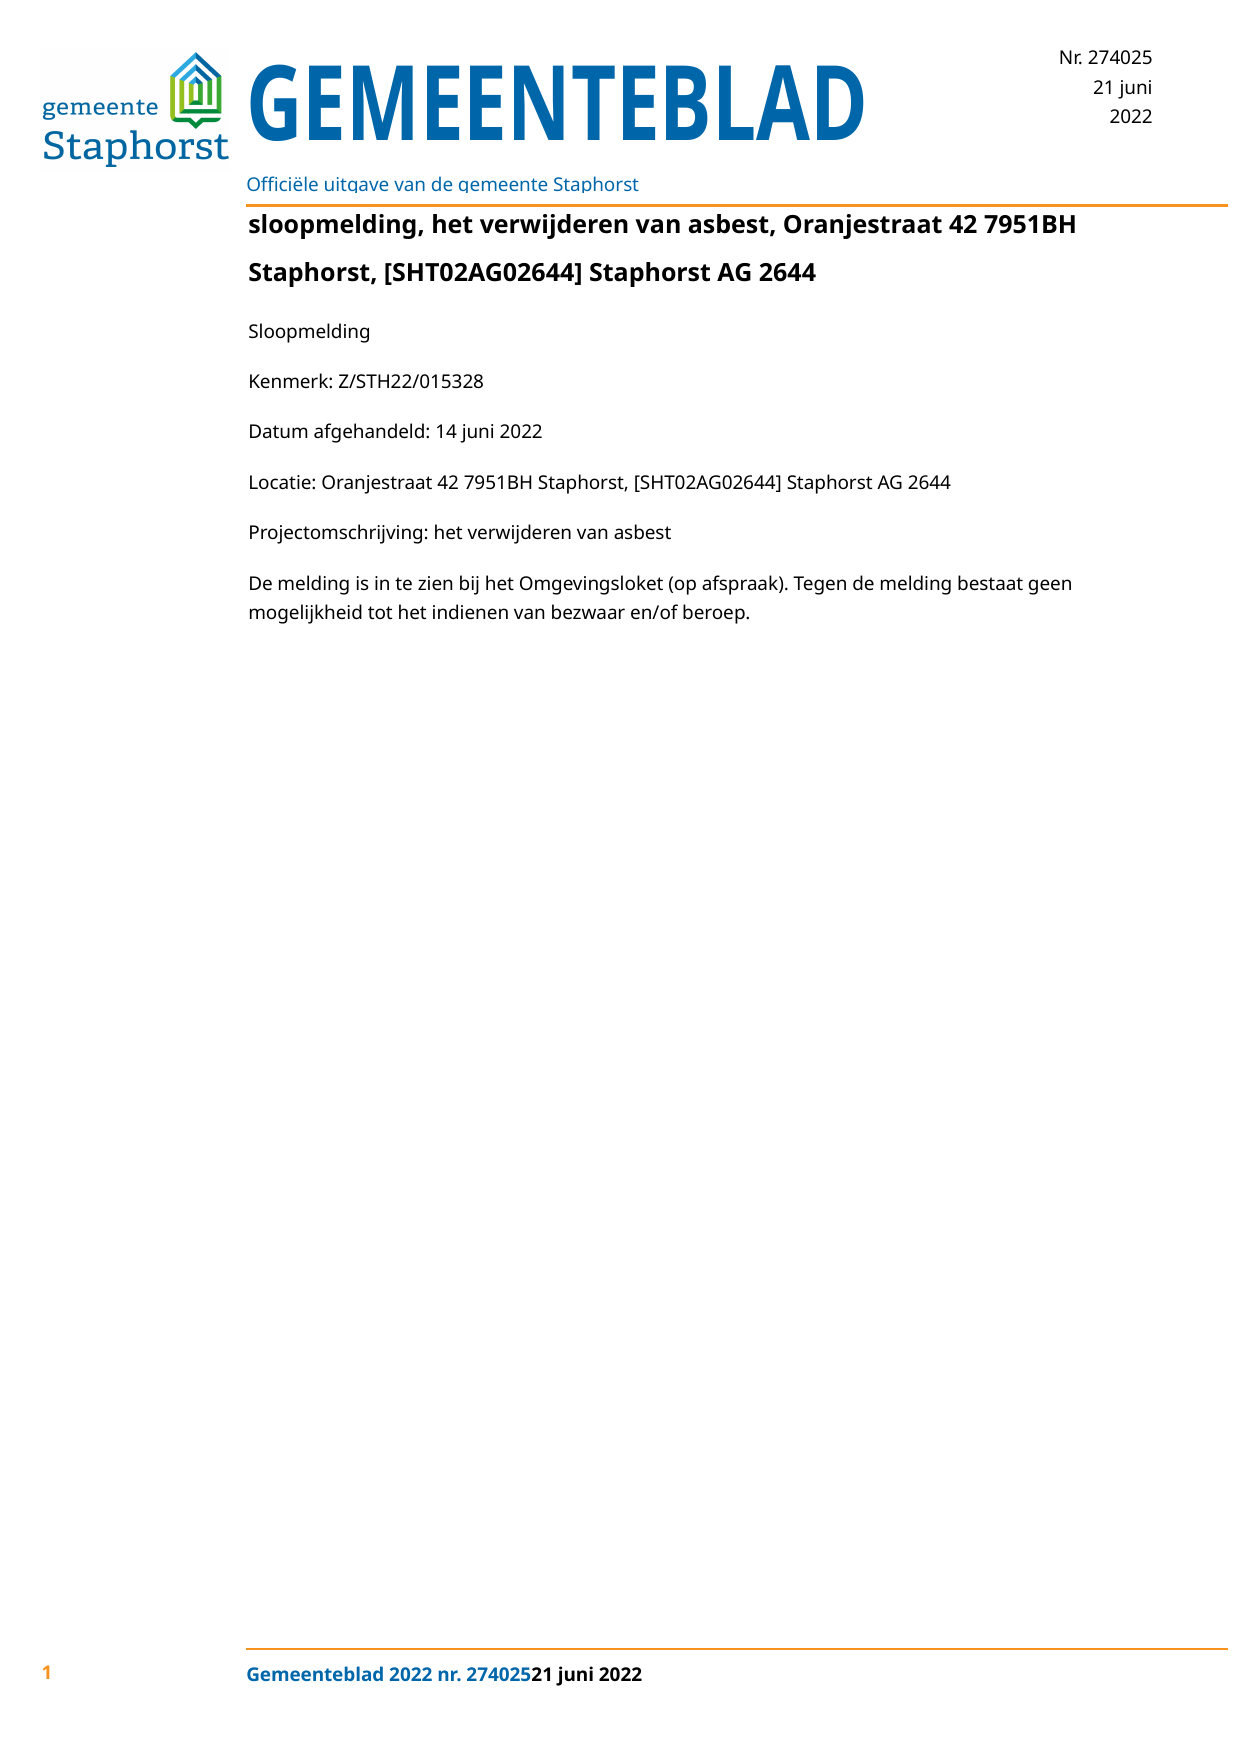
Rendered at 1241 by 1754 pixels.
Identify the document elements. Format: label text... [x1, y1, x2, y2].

text Kenmerk: Z/STH22/015328 [248, 368, 1152, 394]
picture [41, 47, 231, 172]
text Sloopmelding [248, 318, 1152, 344]
text Locatie: Oranjestraat 42 7951BH Staphorst, [SHT02AG02644] Staphorst AG 2644 [248, 469, 1152, 495]
text De melding is in te zien bij het Omgevingsloket (op afspraak). Tegen de melding bestaat geen mogelijkheid tot het indienen van bezwaar en/of beroep. [248, 570, 1152, 625]
text Datum afgehandeld: 14 juni 2022 [248, 419, 1152, 444]
text Projectomschrijving: het verwijderen van asbest [248, 519, 1152, 545]
text sloopmelding, het verwijderen van asbest, Oranjestraat 42 7951BH Staphorst, [SHT02AG02644] Staphorst AG 2644 [248, 207, 1152, 288]
